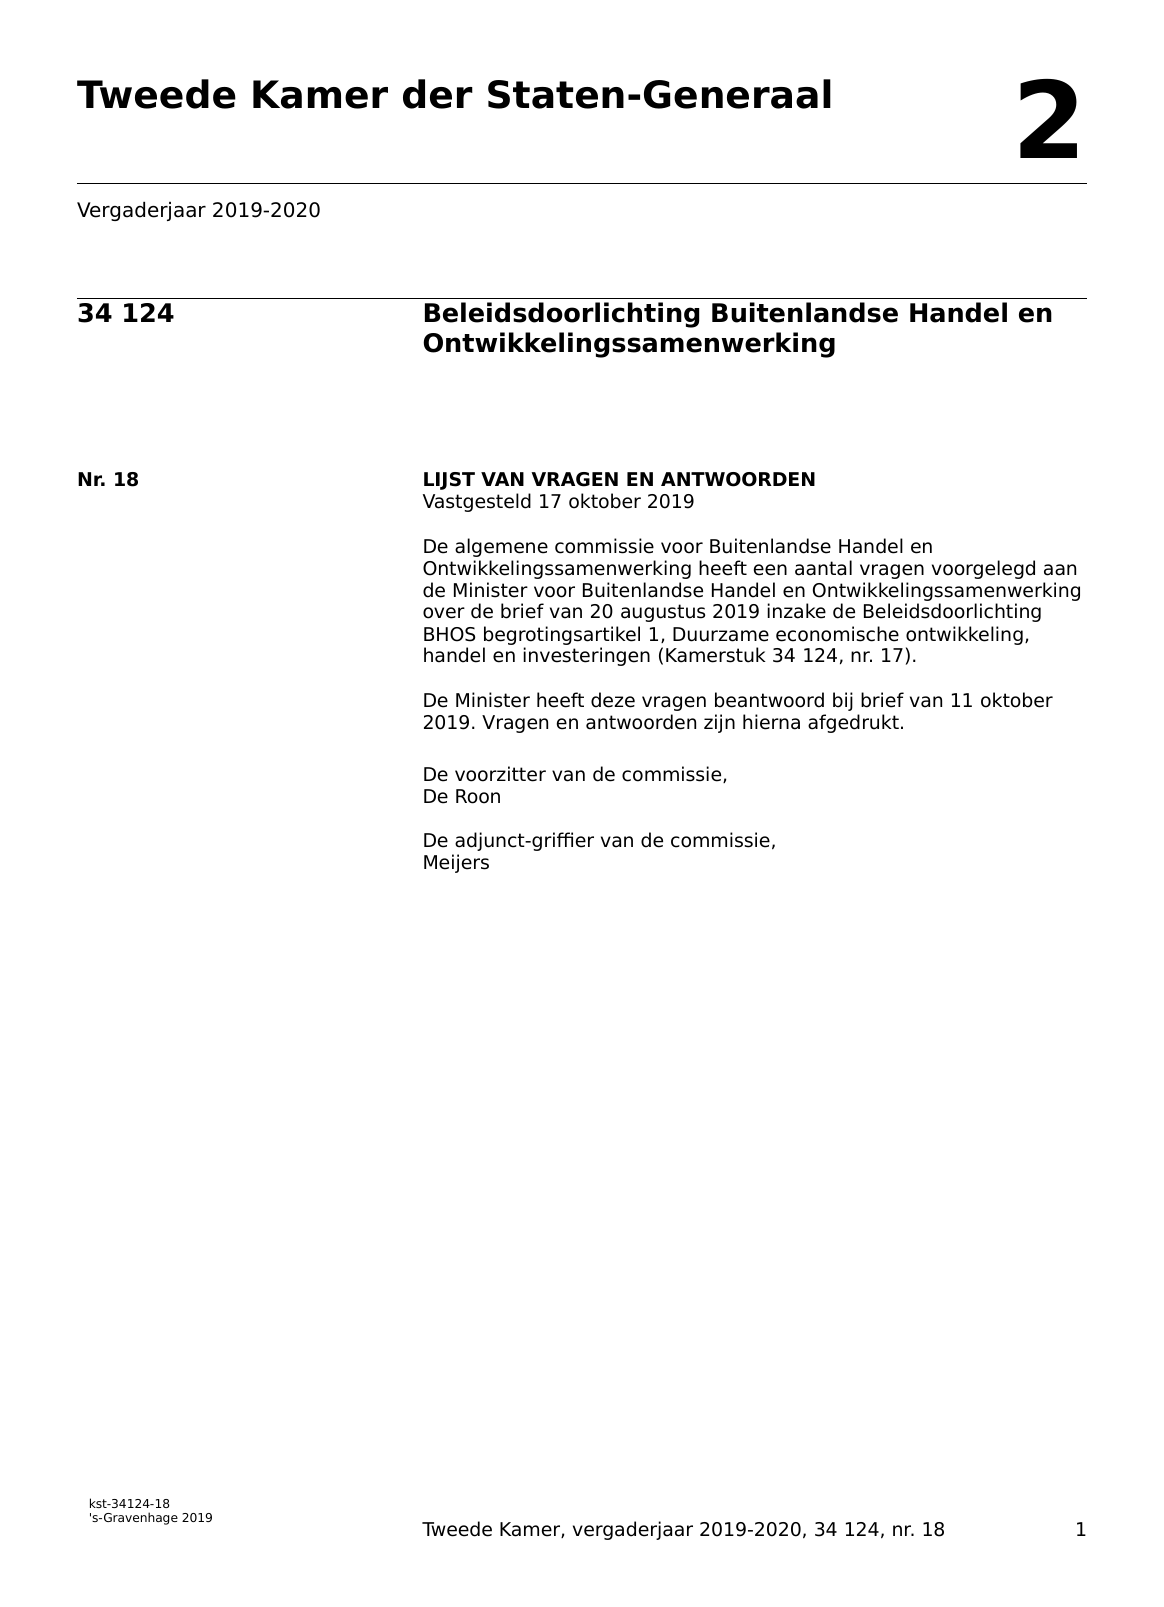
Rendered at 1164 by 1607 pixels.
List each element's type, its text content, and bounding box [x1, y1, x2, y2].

subtitle 34 124 Beleidsdoorlichting Buitenlandse Handel en Ontwikkelingssamenwerking [77, 299, 1087, 358]
text kst-34124-18 [88, 1497, 323, 1511]
text 's-Gravenhage 2019 [88, 1511, 323, 1525]
table_header 2 [886, 59, 1087, 183]
text De Minister heeft deze vragen beantwoord bij brief van 11 oktober 2019. Vragen en antwoorden zijn hierna afgedrukt. [422, 689, 1087, 733]
text Vastgesteld 17 oktober 2019 [422, 491, 1087, 513]
text De adjunct-griffier van de commissie, Meijers [422, 830, 1087, 874]
table_header Tweede Kamer der Staten-Generaal [77, 59, 886, 183]
table_cell Vergaderjaar 2019-2020 [77, 184, 1087, 298]
text De algemene commissie voor Buitenlandse Handel en Ontwikkelingssamenwerking heeft een aantal vragen voorgelegd aan de Minister voor Buitenlandse Handel en Ontwikkelingssamenwerking over de brief van 20 augustus 2019 inzake de Beleidsdoorlichting BHOS begrotingsartikel 1, Duurzame economische ontwikkeling, handel en investeringen (Kamerstuk 34 124, nr. 17). [422, 536, 1087, 667]
subtitle Nr. 18 LIJST VAN VRAGEN EN ANTWOORDEN [77, 469, 1087, 491]
text De voorzitter van de commissie, De Roon [422, 763, 1087, 807]
